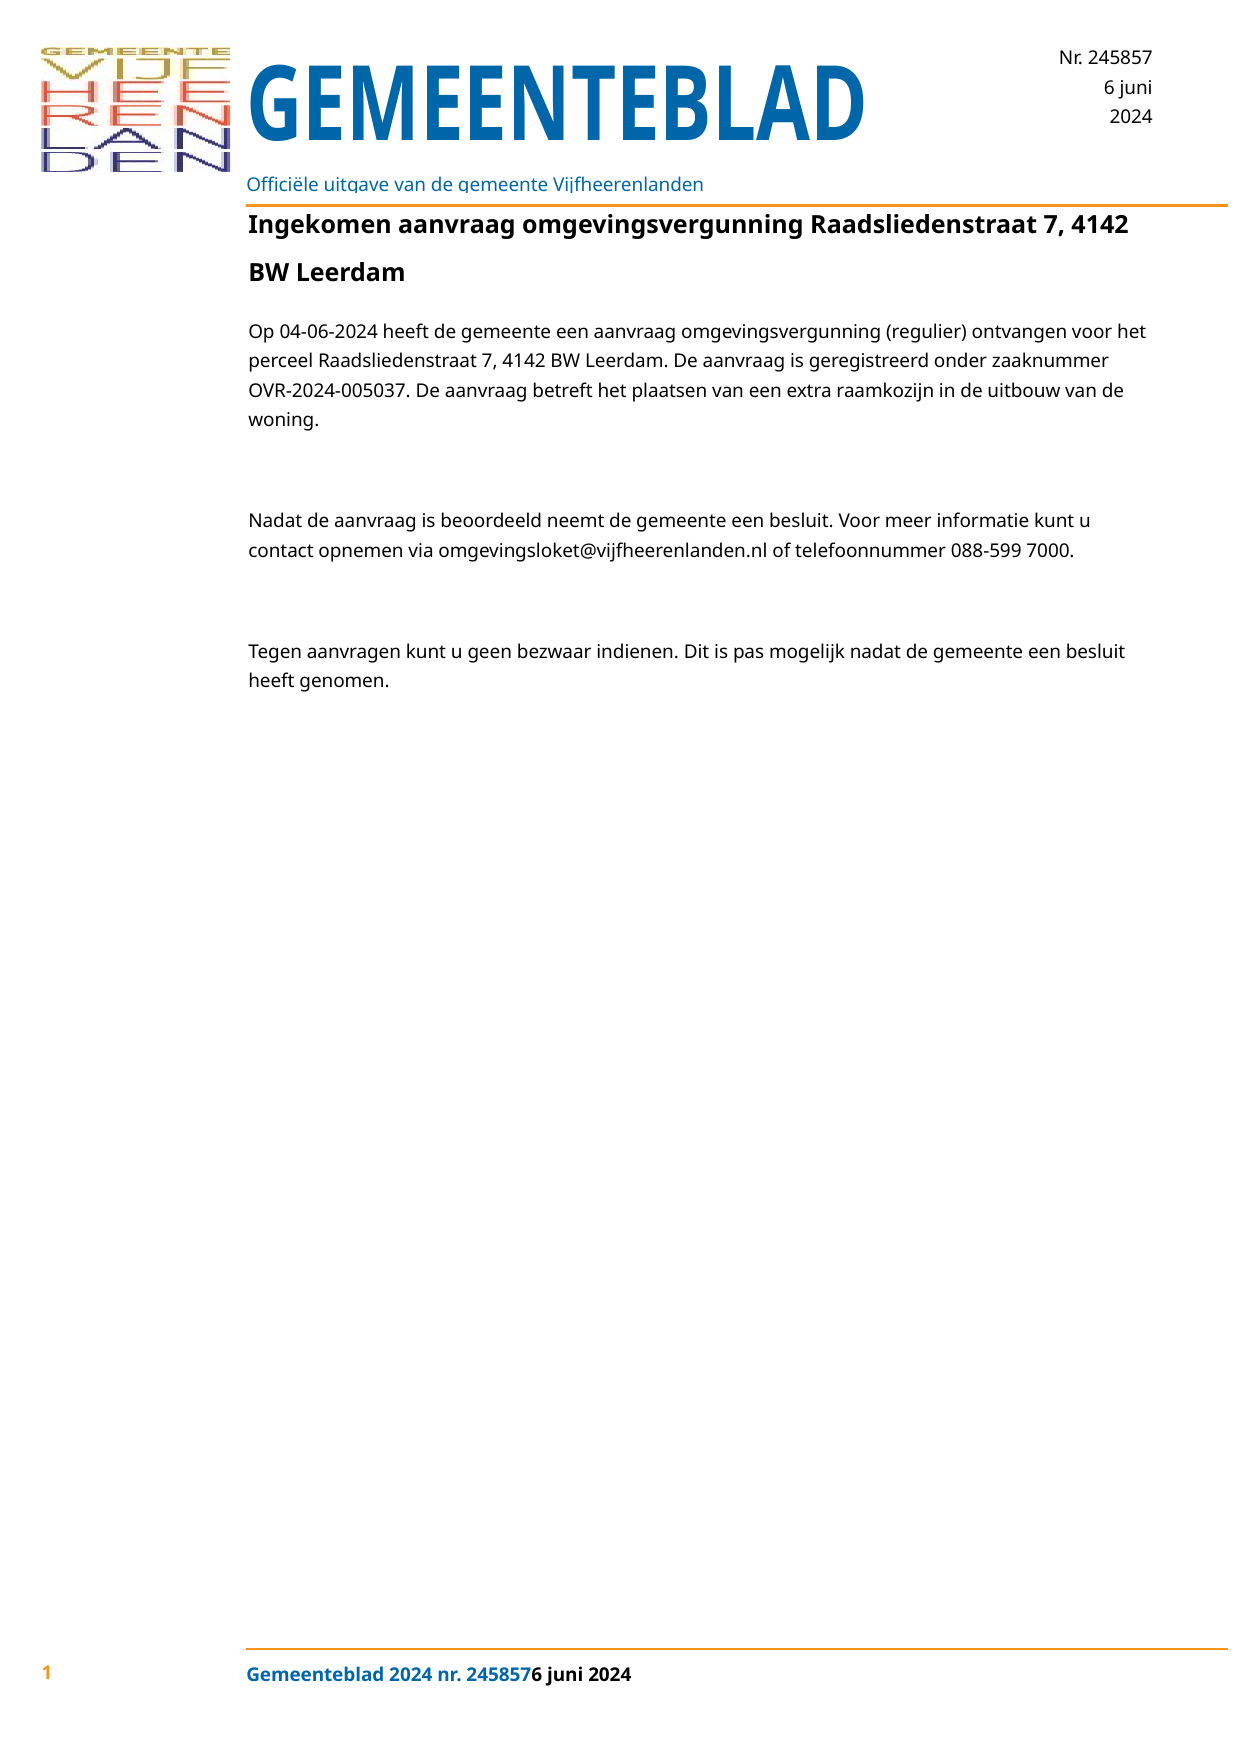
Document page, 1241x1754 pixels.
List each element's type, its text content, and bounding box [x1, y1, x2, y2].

text Ingekomen aanvraag omgevingsvergunning Raadsliedenstraat 7, 4142 BW Leerdam [248, 207, 1152, 288]
text Tegen aanvragen kunt u geen bezwaar indienen. Dit is pas mogelijk nadat de gemeente een besluit heeft genomen. [248, 638, 1152, 693]
text Op 04-06-2024 heeft de gemeente een aanvraag omgevingsvergunning (regulier) ontvangen voor het perceel Raadsliedenstraat 7, 4142 BW Leerdam. De aanvraag is geregistreerd onder zaaknummer OVR-2024-005037. De aanvraag betreft het plaatsen van een extra raamkozijn in de uitbouw van de woning. [248, 318, 1152, 432]
text Nadat de aanvraag is beoordeeld neemt de gemeente een besluit. Voor meer informatie kunt u contact opnemen via omgevingsloket@vijfheerenlanden.nl of telefoonnummer 088-599 7000. [248, 507, 1152, 563]
picture [41, 47, 231, 172]
